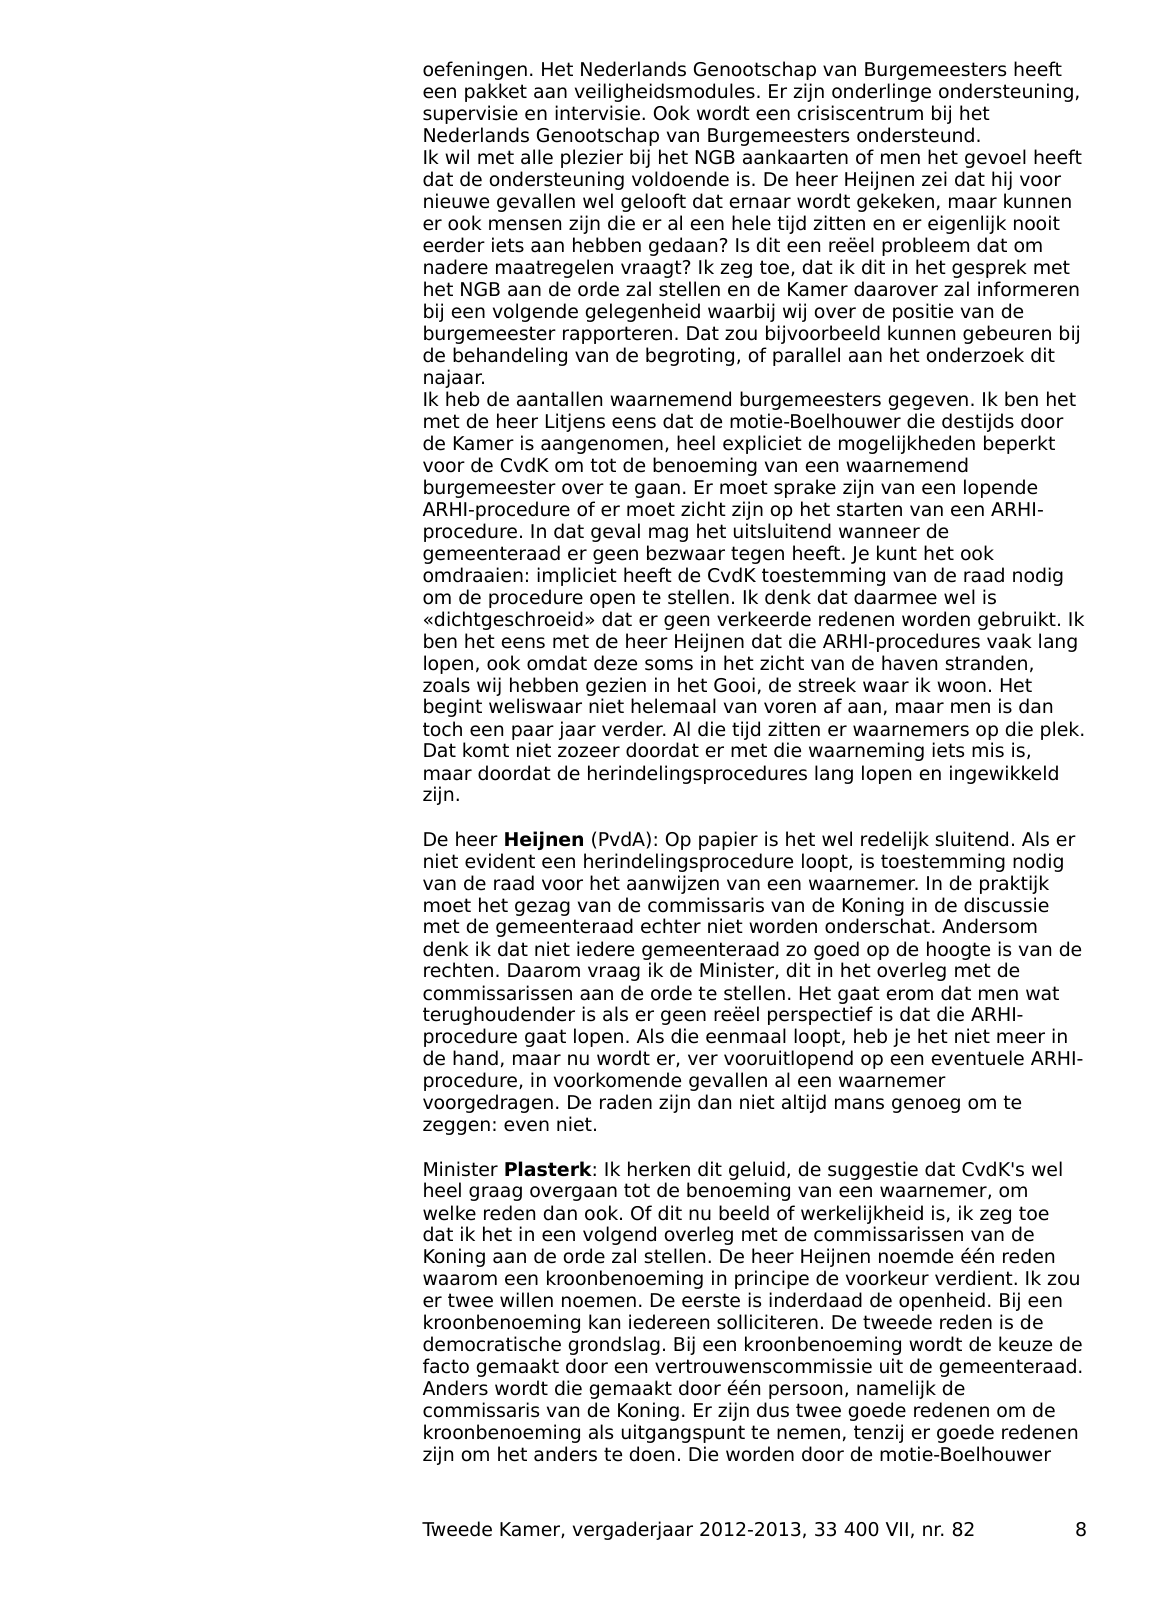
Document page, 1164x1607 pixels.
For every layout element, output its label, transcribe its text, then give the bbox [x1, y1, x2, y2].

text Minister Plasterk: Ik herken dit geluid, de suggestie dat CvdK's wel heel graag overgaan tot de benoeming van een waarnemer, om welke reden dan ook. Of dit nu beeld of werkelijkheid is, ik zeg toe dat ik het in een volgend overleg met de commissarissen van de Koning aan de orde zal stellen. De heer Heijnen noemde één reden waarom een kroonbenoeming in principe de voorkeur verdient. Ik zou er twee willen noemen. De eerste is inderdaad de openheid. Bij een kroonbenoeming kan iedereen solliciteren. De tweede reden is de democratische grondslag. Bij een kroonbenoeming wordt de keuze de facto gemaakt door een vertrouwenscommissie uit de gemeenteraad. Anders wordt die gemaakt door één persoon, namelijk de commissaris van de Koning. Er zijn dus twee goede redenen om de kroonbenoeming als uitgangspunt te nemen, tenzij er goede redenen zijn om het anders te doen. Die worden door de motie-Boelhouwer [422, 1158, 1087, 1466]
text Ik heb de aantallen waarnemend burgemeesters gegeven. Ik ben het met de heer Litjens eens dat de motie-Boelhouwer die destijds door de Kamer is aangenomen, heel expliciet de mogelijkheden beperkt voor de CvdK om tot de benoeming van een waarnemend burgemeester over te gaan. Er moet sprake zijn van een lopende ARHI-procedure of er moet zicht zijn op het starten van een ARHI-procedure. In dat geval mag het uitsluitend wanneer de gemeenteraad er geen bezwaar tegen heeft. Je kunt het ook omdraaien: impliciet heeft de CvdK toestemming van de raad nodig om de procedure open te stellen. Ik denk dat daarmee wel is «dichtgeschroeid» dat er geen verkeerde redenen worden gebruikt. Ik ben het eens met de heer Heijnen dat die ARHI-procedures vaak lang lopen, ook omdat deze soms in het zicht van de haven stranden, zoals wij hebben gezien in het Gooi, de streek waar ik woon. Het begint weliswaar niet helemaal van voren af aan, maar men is dan toch een paar jaar verder. Al die tijd zitten er waarnemers op die plek. Dat komt niet zozeer doordat er met die waarneming iets mis is, maar doordat de herindelingsprocedures lang lopen en ingewikkeld zijn. [422, 389, 1087, 806]
text De heer Heijnen (PvdA): Op papier is het wel redelijk sluitend. Als er niet evident een herindelingsprocedure loopt, is toestemming nodig van de raad voor het aanwijzen van een waarnemer. In de praktijk moet het gezag van de commissaris van de Koning in de discussie met de gemeenteraad echter niet worden onderschat. Andersom denk ik dat niet iedere gemeenteraad zo goed op de hoogte is van de rechten. Daarom vraag ik de Minister, dit in het overleg met de commissarissen aan de orde te stellen. Het gaat erom dat men wat terughoudender is als er geen reëel perspectief is dat die ARHI-procedure gaat lopen. Als die eenmaal loopt, heb je het niet meer in de hand, maar nu wordt er, ver vooruitlopend op een eventuele ARHI-procedure, in voorkomende gevallen al een waarnemer voorgedragen. De raden zijn dan niet altijd mans genoeg om te zeggen: even niet. [422, 828, 1087, 1136]
text oefeningen. Het Nederlands Genootschap van Burgemeesters heeft een pakket aan veiligheidsmodules. Er zijn onderlinge ondersteuning, supervisie en intervisie. Ook wordt een crisiscentrum bij het Nederlands Genootschap van Burgemeesters ondersteund. [422, 59, 1087, 147]
text Ik wil met alle plezier bij het NGB aankaarten of men het gevoel heeft dat de ondersteuning voldoende is. De heer Heijnen zei dat hij voor nieuwe gevallen wel gelooft dat ernaar wordt gekeken, maar kunnen er ook mensen zijn die er al een hele tijd zitten en er eigenlijk nooit eerder iets aan hebben gedaan? Is dit een reëel probleem dat om nadere maatregelen vraagt? Ik zeg toe, dat ik dit in het gesprek met het NGB aan de orde zal stellen en de Kamer daarover zal informeren bij een volgende gelegenheid waarbij wij over de positie van de burgemeester rapporteren. Dat zou bijvoorbeeld kunnen gebeuren bij de behandeling van de begroting, of parallel aan het onderzoek dit najaar. [422, 147, 1087, 389]
